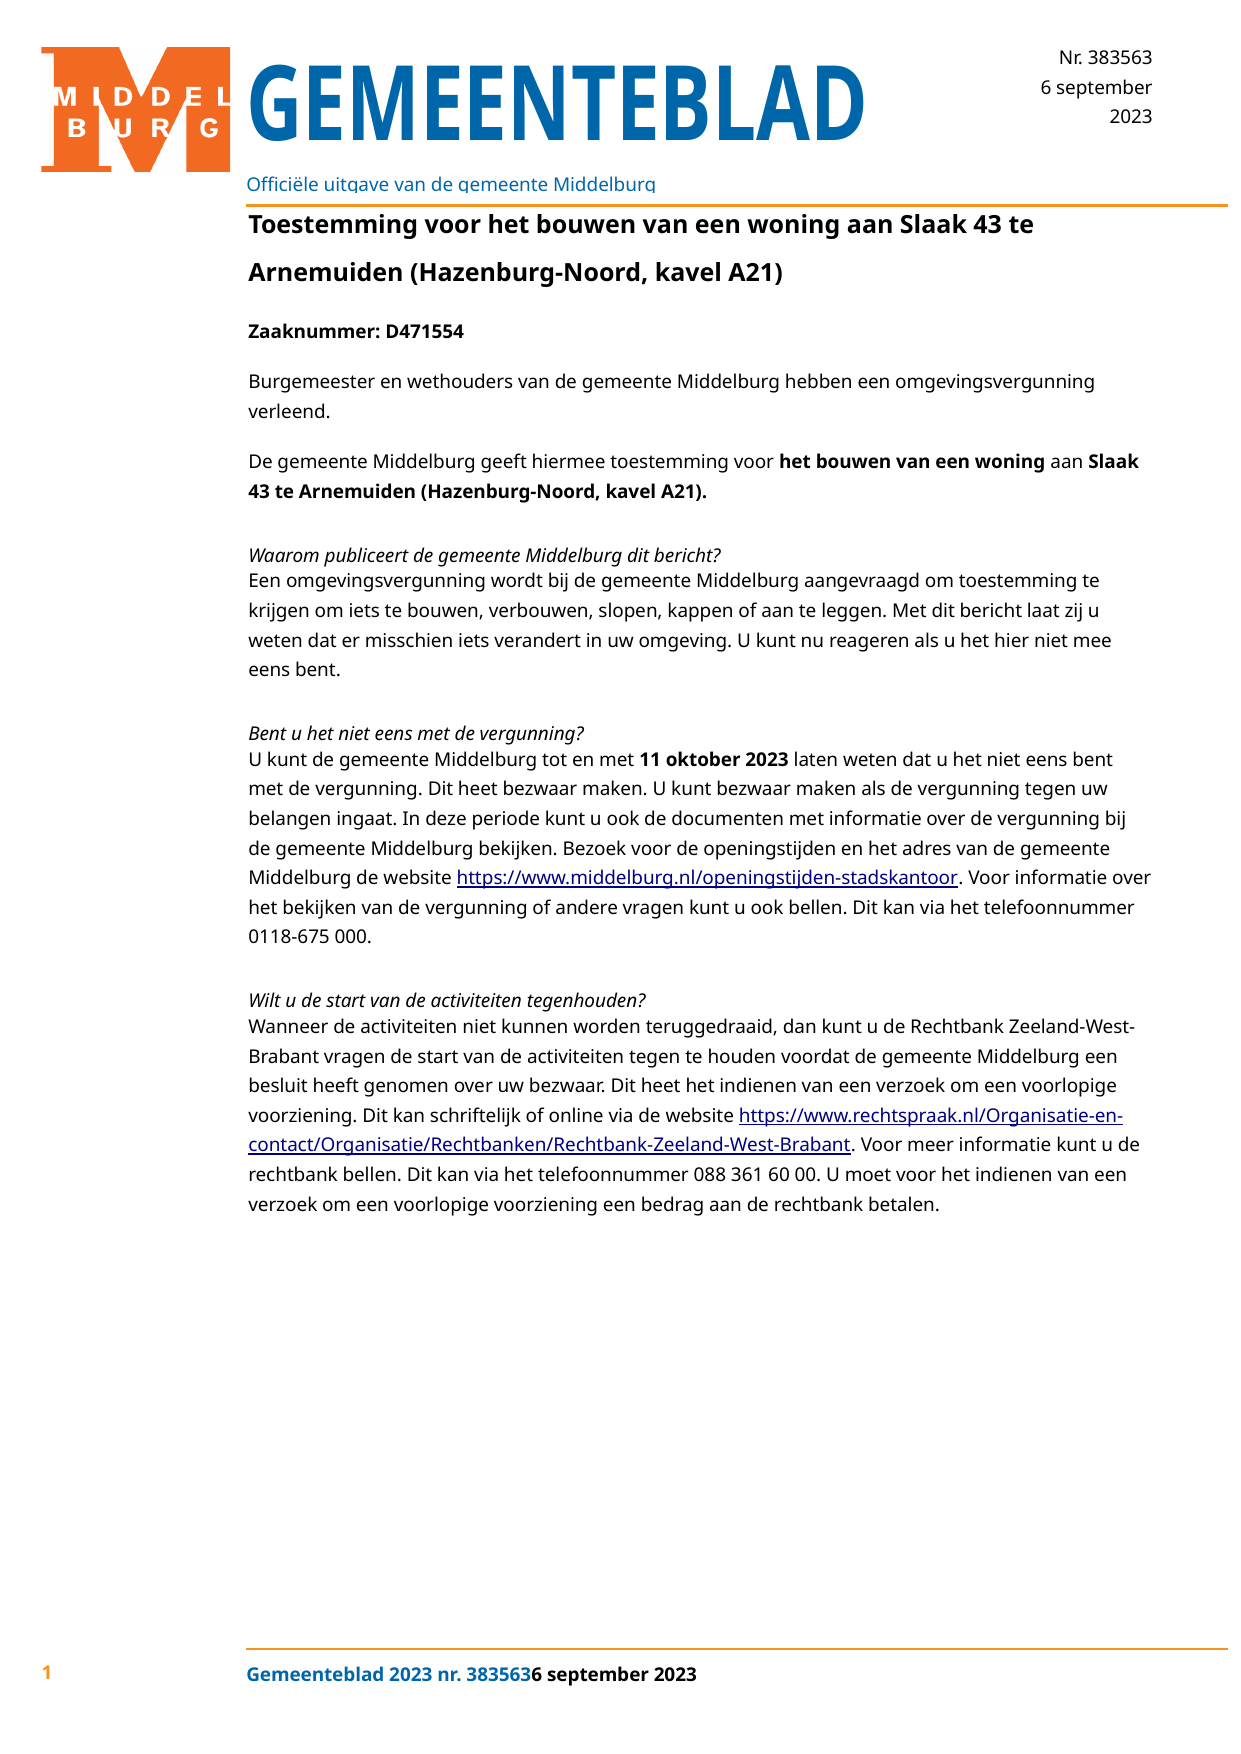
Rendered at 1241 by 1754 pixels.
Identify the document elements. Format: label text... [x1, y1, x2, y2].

text De gemeente Middelburg geeft hiermee toestemming voor het bouwen van een woning aan Slaak 43 te Arnemuiden (Hazenburg-Noord, kavel A21). [248, 448, 1152, 504]
text Toestemming voor het bouwen van een woning aan Slaak 43 te Arnemuiden (Hazenburg-Noord, kavel A21) [248, 207, 1152, 288]
text U kunt de gemeente Middelburg tot en met 11 oktober 2023 laten weten dat u het niet eens bent met de vergunning. Dit heet bezwaar maken. U kunt bezwaar maken als de vergunning tegen uw belangen ingaat. In deze periode kunt u ook de documenten met informatie over de vergunning bij de gemeente Middelburg bekijken. Bezoek voor de openingstijden en het adres van de gemeente Middelburg de website https://www.middelburg.nl/openingstijden-stadskantoor. Voor informatie over het bekijken van de vergunning of andere vragen kunt u ook bellen. Dit kan via het telefoonnummer 0118-675 000. [248, 746, 1152, 949]
text Een omgevingsvergunning wordt bij de gemeente Middelburg aangevraagd om toestemming te krijgen om iets te bouwen, verbouwen, slopen, kappen of aan te leggen. Met dit bericht laat zij u weten dat er misschien iets verandert in uw omgeving. U kunt nu reageren als u het hier niet mee eens bent. [248, 568, 1152, 682]
text Waarom publiceert de gemeente Middelburg dit bericht? [248, 542, 1152, 568]
text Zaaknummer: D471554 [248, 318, 1152, 344]
text Burgemeester en wethouders van de gemeente Middelburg hebben een omgevingsvergunning verleend. [248, 368, 1152, 424]
picture [41, 47, 231, 172]
text Wilt u de start van de activiteiten tegenhouden? [248, 987, 1152, 1013]
text Bent u het niet eens met de vergunning? [248, 720, 1152, 746]
text Wanneer de activiteiten niet kunnen worden teruggedraaid, dan kunt u de Rechtbank Zeeland-West-Brabant vragen de start van de activiteiten tegen te houden voordat de gemeente Middelburg een besluit heeft genomen over uw bezwaar. Dit heet het indienen van een verzoek om een voorlopige voorziening. Dit kan schriftelijk of online via de website https://www.rechtspraak.nl/Organisatie-en-contact/Organisatie/Rechtbanken/Rechtbank-Zeeland-West-Brabant. Voor meer informatie kunt u de rechtbank bellen. Dit kan via het telefoonnummer 088 361 60 00. U moet voor het indienen van een verzoek om een voorlopige voorziening een bedrag aan de rechtbank betalen. [248, 1013, 1152, 1216]
